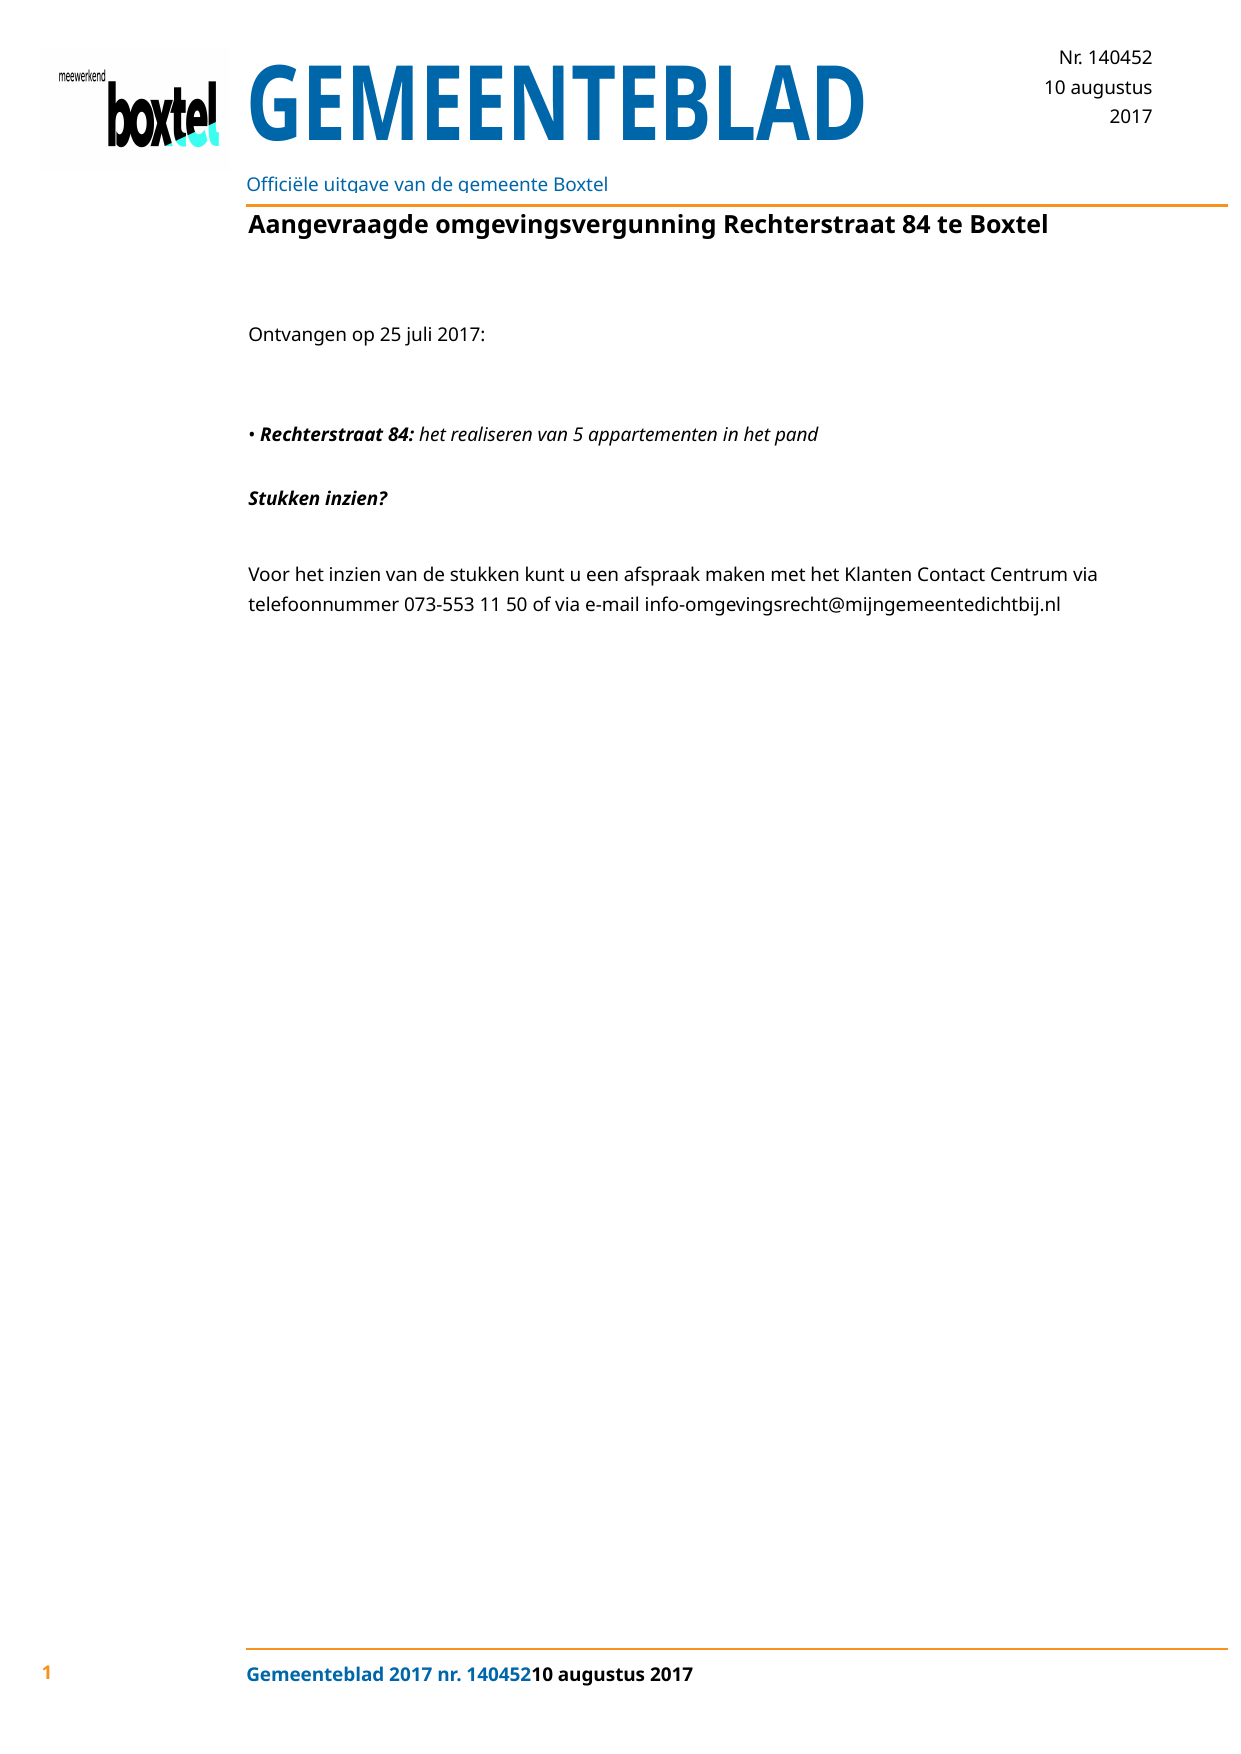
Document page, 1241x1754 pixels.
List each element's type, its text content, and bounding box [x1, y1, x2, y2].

text Voor het inzien van de stukken kunt u een afspraak maken met het Klanten Contact Centrum via telefoonnummer 073-553 11 50 of via e-mail info-omgevingsrecht@mijngemeentedichtbij.nl [248, 562, 1152, 617]
text Stukken inzien? [248, 486, 1152, 511]
text Aangevraagde omgevingsvergunning Rechterstraat 84 te Boxtel [248, 207, 1152, 241]
text • Rechterstraat 84: het realiseren van 5 appartementen in het pand [248, 422, 1152, 447]
text Ontvangen op 25 juli 2017: [248, 321, 1152, 346]
picture [41, 47, 231, 172]
